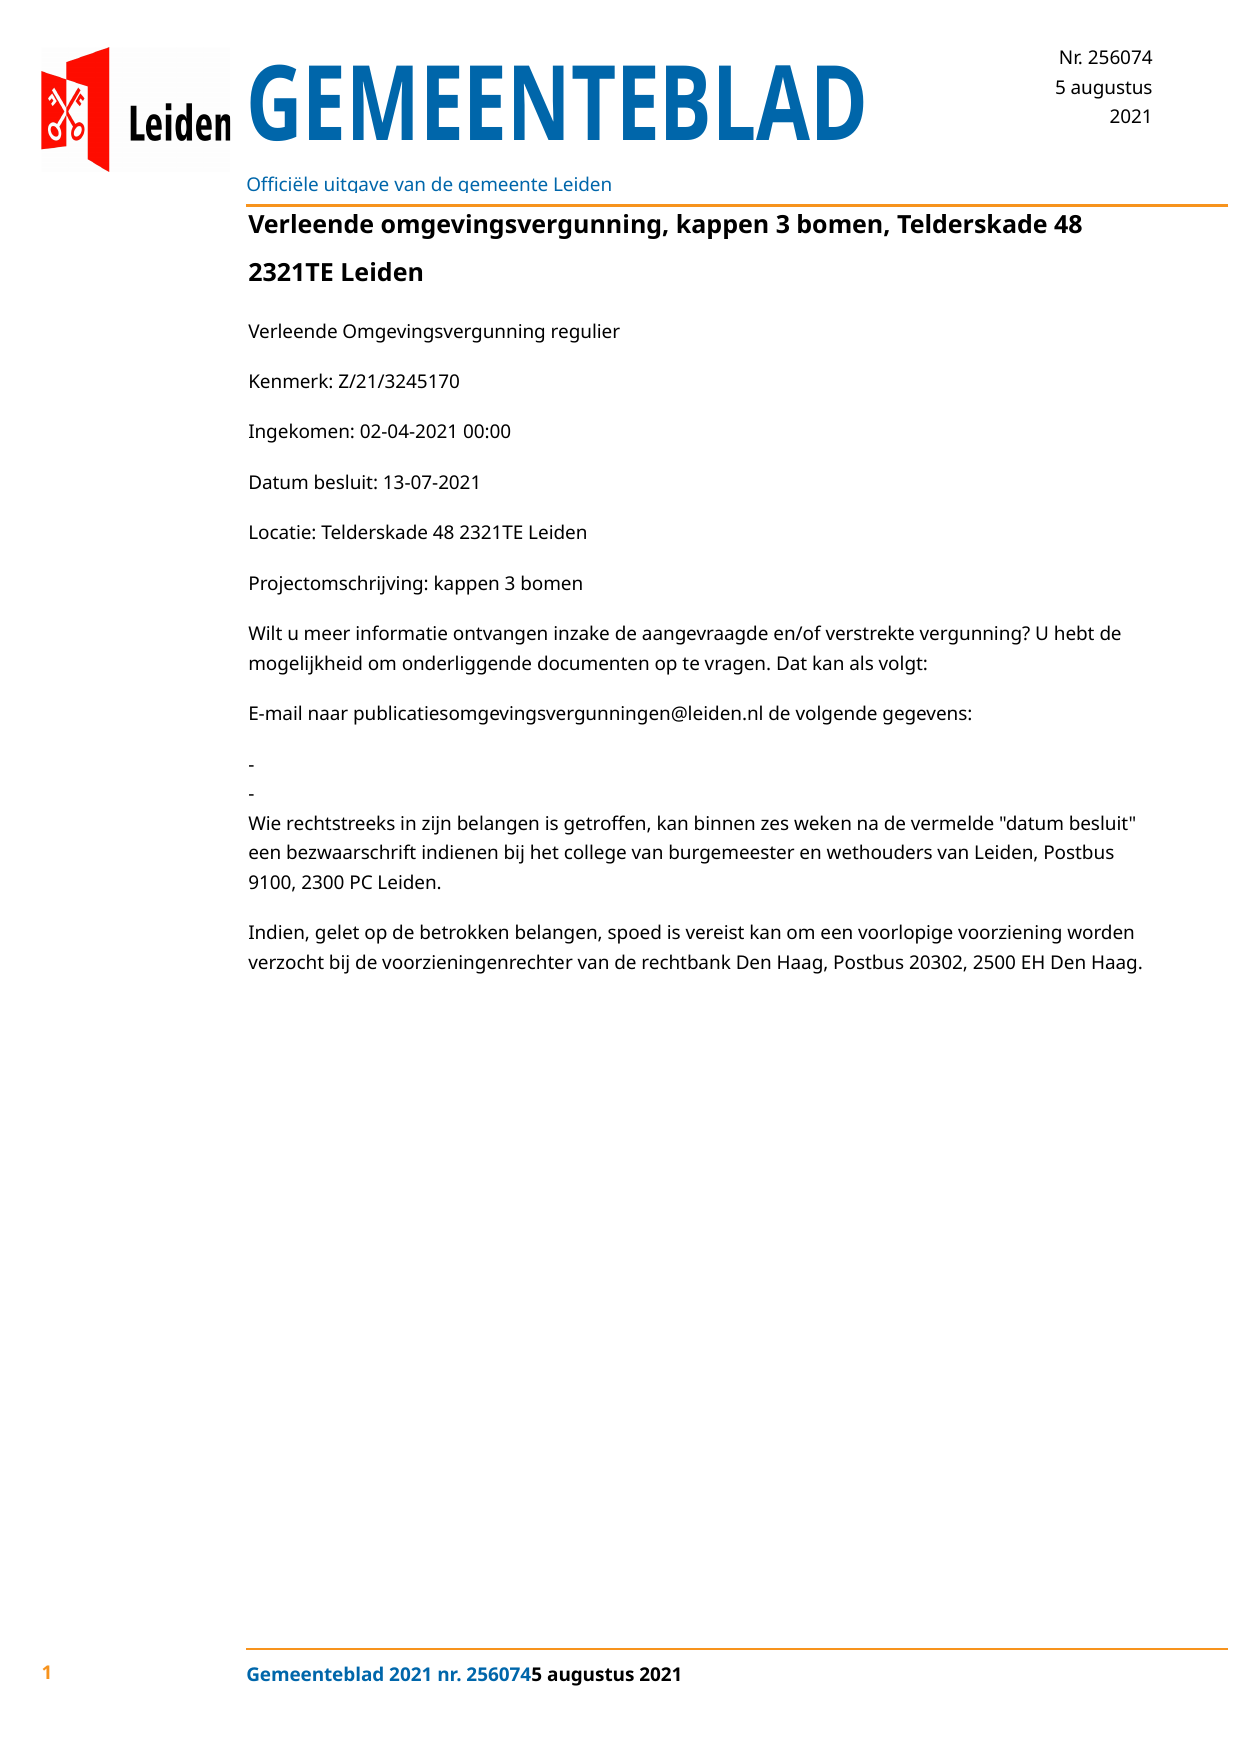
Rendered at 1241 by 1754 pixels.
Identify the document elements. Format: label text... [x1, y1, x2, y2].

text E-mail naar publicatiesomgevingsvergunningen@leiden.nl de volgende gegevens: [248, 700, 1152, 726]
text Locatie: Telderskade 48 2321TE Leiden [248, 519, 1152, 545]
text Projectomschrijving: kappen 3 bomen [248, 570, 1152, 596]
text Wilt u meer informatie ontvangen inzake de aangevraagde en/of verstrekte vergunning? U hebt de mogelijkheid om onderliggende documenten op te vragen. Dat kan als volgt: [248, 620, 1152, 676]
text Ingekomen: 02-04-2021 00:00 [248, 419, 1152, 444]
text Datum besluit: 13-07-2021 [248, 469, 1152, 495]
text Kenmerk: Z/21/3245170 [248, 368, 1152, 394]
text Indien, gelet op de betrokken belangen, spoed is vereist kan om een voorlopige voorziening worden verzocht bij de voorzieningenrechter van de rechtbank Den Haag, Postbus 20302, 2500 EH Den Haag. [248, 919, 1152, 975]
text Verleende omgevingsvergunning, kappen 3 bomen, Telderskade 48 2321TE Leiden [248, 207, 1152, 288]
text Verleende Omgevingsvergunning regulier [248, 318, 1152, 344]
picture [41, 47, 231, 172]
text Wie rechtstreeks in zijn belangen is getroffen, kan binnen zes weken na de vermelde "datum besluit" een bezwaarschrift indienen bij het college van burgemeester en wethouders van Leiden, Postbus 9100, 2300 PC Leiden. [248, 810, 1152, 895]
